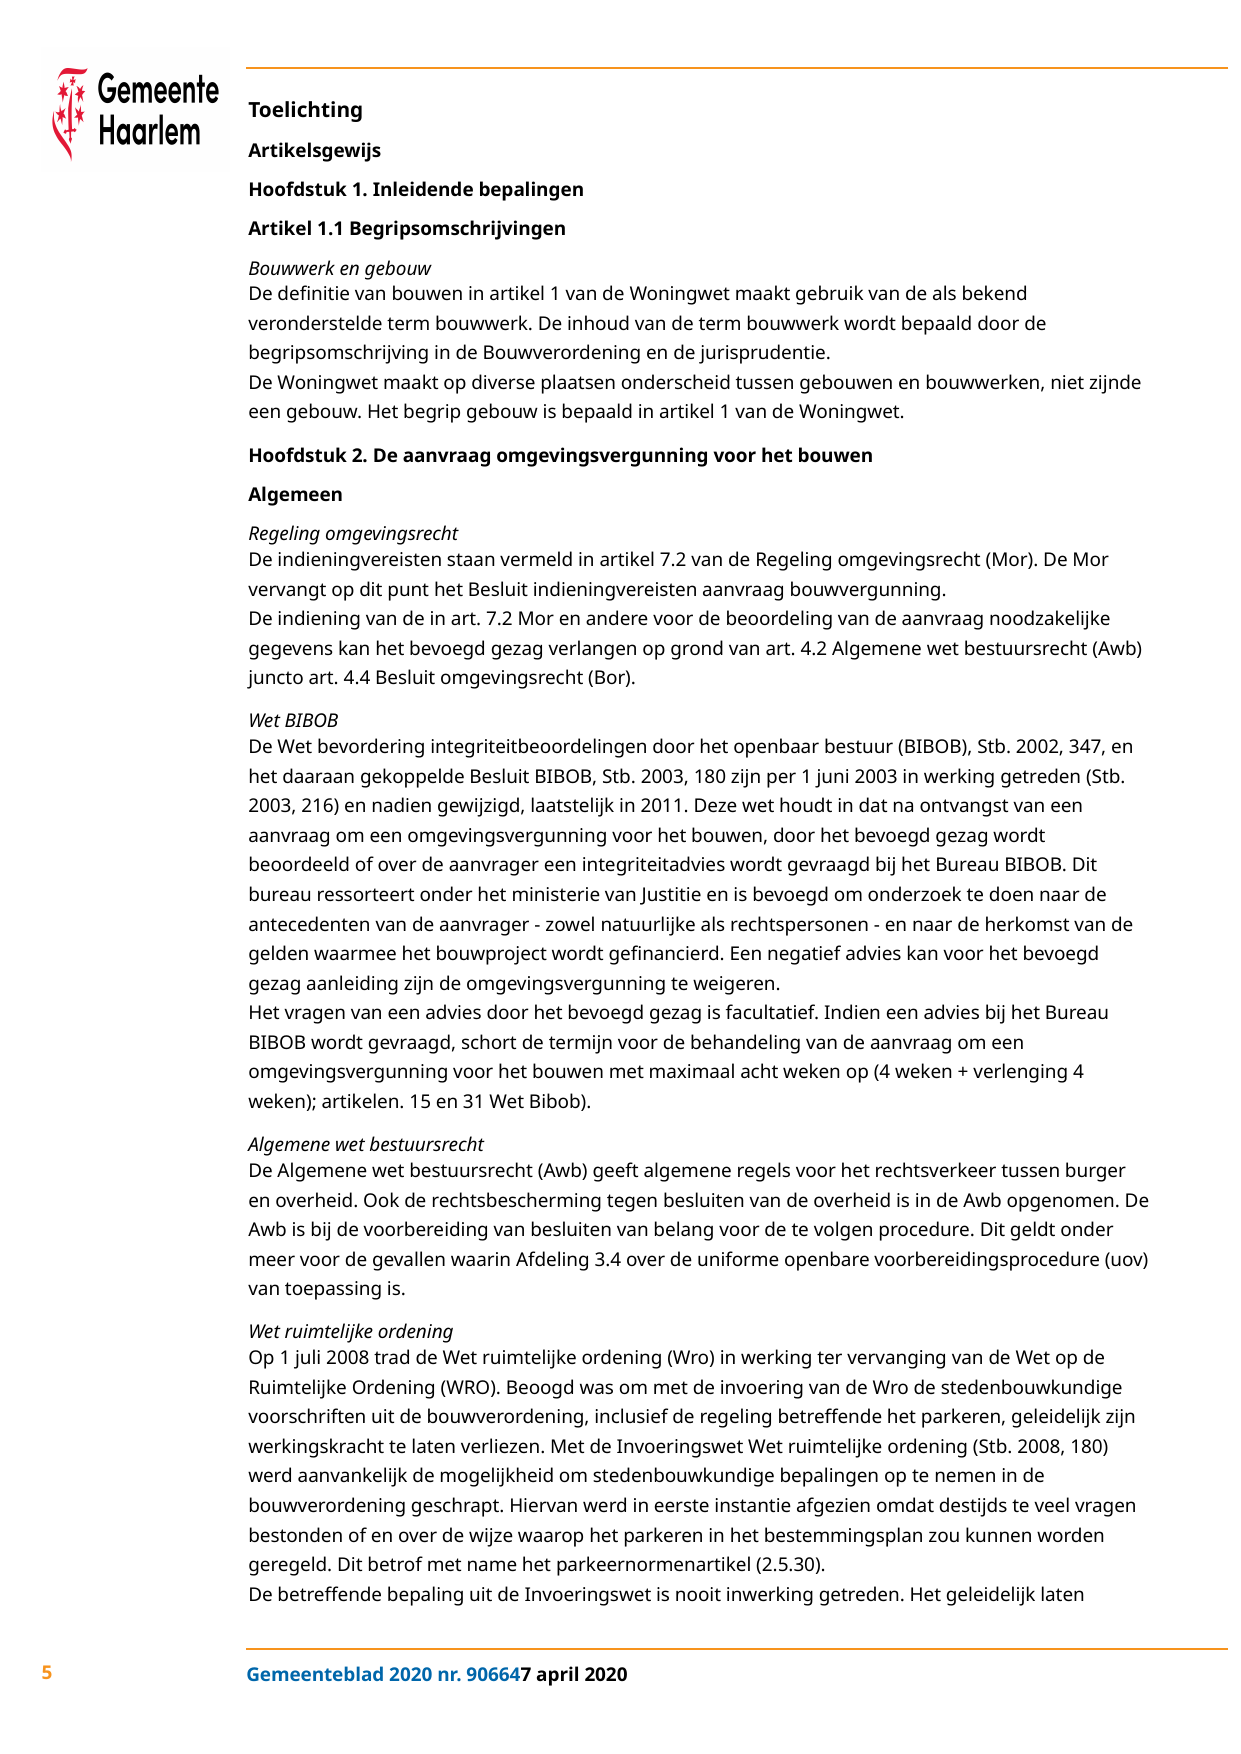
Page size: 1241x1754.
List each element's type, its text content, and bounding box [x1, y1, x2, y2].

text Algemene wet bestuursrecht [248, 1131, 1152, 1157]
text Bouwwerk en gebouw [248, 255, 1152, 280]
text De Algemene wet bestuursrecht (Awb) geeft algemene regels voor het rechtsverkeer tussen burger en overheid. Ook de rechtsbescherming tegen besluiten van de overheid is in de Awb opgenomen. De Awb is bij de voorbereiding van besluiten van belang voor de te volgen procedure. Dit geldt onder meer voor de gevallen waarin Afdeling 3.4 over de uniforme openbare voorbereidingsprocedure (uov) van toepassing is. [248, 1157, 1152, 1301]
text Algemeen [248, 481, 1152, 507]
text De betreffende bepaling uit de Invoeringswet is nooit inwerking getreden. Het geleidelijk laten [248, 1581, 1152, 1607]
text Artikel 1.1 Begripsomschrijvingen [248, 215, 1152, 241]
text Het vragen van een advies door het bevoegd gezag is facultatief. Indien een advies bij het Bureau BIBOB wordt gevraagd, schort de termijn voor de behandeling van de aanvraag om een omgevingsvergunning voor het bouwen met maximaal acht weken op (4 weken + verlenging 4 weken); artikelen. 15 en 31 Wet Bibob). [248, 999, 1152, 1114]
picture [41, 47, 231, 172]
text Hoofdstuk 2. De aanvraag omgevingsvergunning voor het bouwen [248, 442, 1152, 468]
text De indiening van de in art. 7.2 Mor en andere voor de beoordeling van de aanvraag noodzakelijke gegevens kan het bevoegd gezag verlangen op grond van art. 4.2 Algemene wet bestuursrecht (Awb) juncto art. 4.4 Besluit omgevingsrecht (Bor). [248, 605, 1152, 690]
text Regeling omgevingsrecht [248, 520, 1152, 546]
text Wet ruimtelijke ordening [248, 1319, 1152, 1344]
text De definitie van bouwen in artikel 1 van de Woningwet maakt gebruik van de als bekend veronderstelde term bouwwerk. De inhoud van de term bouwwerk wordt bepaald door de begripsomschrijving in de Bouwverordening en de jurisprudentie. [248, 280, 1152, 365]
text Hoofdstuk 1. Inleidende bepalingen [248, 176, 1152, 202]
text De Wet bevordering integriteitbeoordelingen door het openbaar bestuur (BIBOB), Stb. 2002, 347, en het daaraan gekoppelde Besluit BIBOB, Stb. 2003, 180 zijn per 1 juni 2003 in werking getreden (Stb. 2003, 216) en nadien gewijzigd, laatstelijk in 2011. Deze wet houdt in dat na ontvangst van een aanvraag om een omgevingsvergunning voor het bouwen, door het bevoegd gezag wordt beoordeeld of over de aanvrager een integriteitadvies wordt gevraagd bij het Bureau BIBOB. Dit bureau ressorteert onder het ministerie van Justitie en is bevoegd om onderzoek te doen naar de antecedenten van de aanvrager - zowel natuurlijke als rechtspersonen - en naar de herkomst van de gelden waarmee het bouwproject wordt gefinancierd. Een negatief advies kan voor het bevoegd gezag aanleiding zijn de omgevingsvergunning te weigeren. [248, 733, 1152, 996]
text Wet BIBOB [248, 708, 1152, 733]
text De Woningwet maakt op diverse plaatsen onderscheid tussen gebouwen en bouwwerken, niet zijnde een gebouw. Het begrip gebouw is bepaald in artikel 1 van de Woningwet. [248, 369, 1152, 424]
text De indieningvereisten staan vermeld in artikel 7.2 van de Regeling omgevingsrecht (Mor). De Mor vervangt op dit punt het Besluit indieningvereisten aanvraag bouwvergunning. [248, 546, 1152, 601]
text Toelichting [248, 95, 1152, 123]
text Op 1 juli 2008 trad de Wet ruimtelijke ordening (Wro) in werking ter vervanging van de Wet op de Ruimtelijke Ordening (WRO). Beoogd was om met de invoering van de Wro de stedenbouwkundige voorschriften uit de bouwverordening, inclusief de regeling betreffende het parkeren, geleidelijk zijn werkingskracht te laten verliezen. Met de Invoeringswet Wet ruimtelijke ordening (Stb. 2008, 180) werd aanvankelijk de mogelijkheid om stedenbouwkundige bepalingen op te nemen in de bouwverordening geschrapt. Hiervan werd in eerste instantie afgezien omdat destijds te veel vragen bestonden of en over de wijze waarop het parkeren in het bestemmingsplan zou kunnen worden geregeld. Dit betrof met name het parkeernormenartikel (2.5.30). [248, 1344, 1152, 1577]
text Artikelsgewijs [248, 137, 1152, 163]
